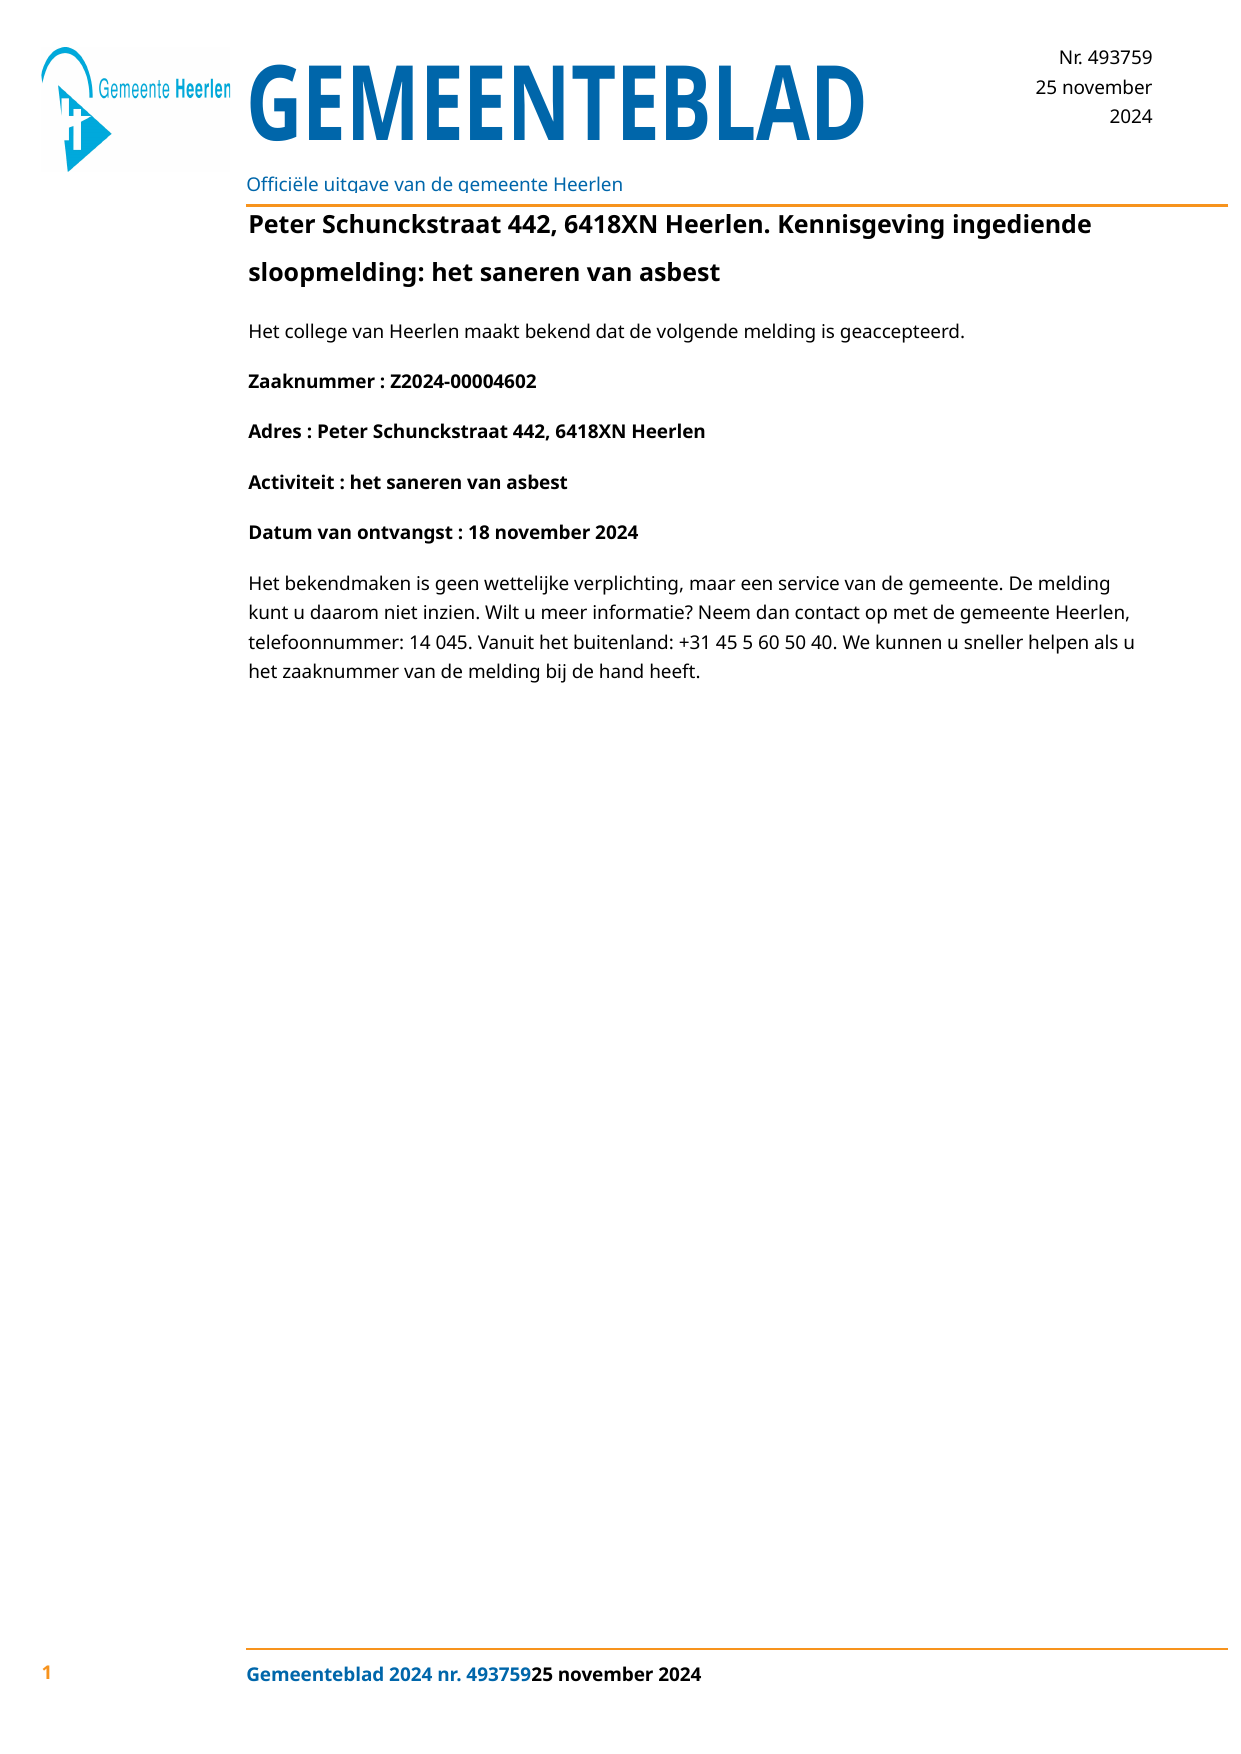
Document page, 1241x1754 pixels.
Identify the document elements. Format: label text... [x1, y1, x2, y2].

picture [41, 47, 231, 172]
text Zaaknummer : Z2024-00004602 [248, 368, 1152, 394]
picture [41, 47, 59, 70]
text Het bekendmaken is geen wettelijke verplichting, maar een service van de gemeente. De melding kunt u daarom niet inzien. Wilt u meer informatie? Neem dan contact op met de gemeente Heerlen, telefoonnummer: 14 045. Vanuit het buitenland: +31 45 5 60 50 40. We kunnen u sneller helpen als u het zaaknummer van de melding bij de hand heeft. [248, 570, 1152, 684]
text Het college van Heerlen maakt bekend dat de volgende melding is geaccepteerd. [248, 318, 1152, 344]
text Activiteit : het saneren van asbest [248, 469, 1152, 495]
text Peter Schunckstraat 442, 6418XN Heerlen. Kennisgeving ingediende sloopmelding: het saneren van asbest [248, 207, 1152, 288]
text Adres : Peter Schunckstraat 442, 6418XN Heerlen [248, 419, 1152, 444]
text Datum van ontvangst : 18 november 2024 [248, 519, 1152, 545]
